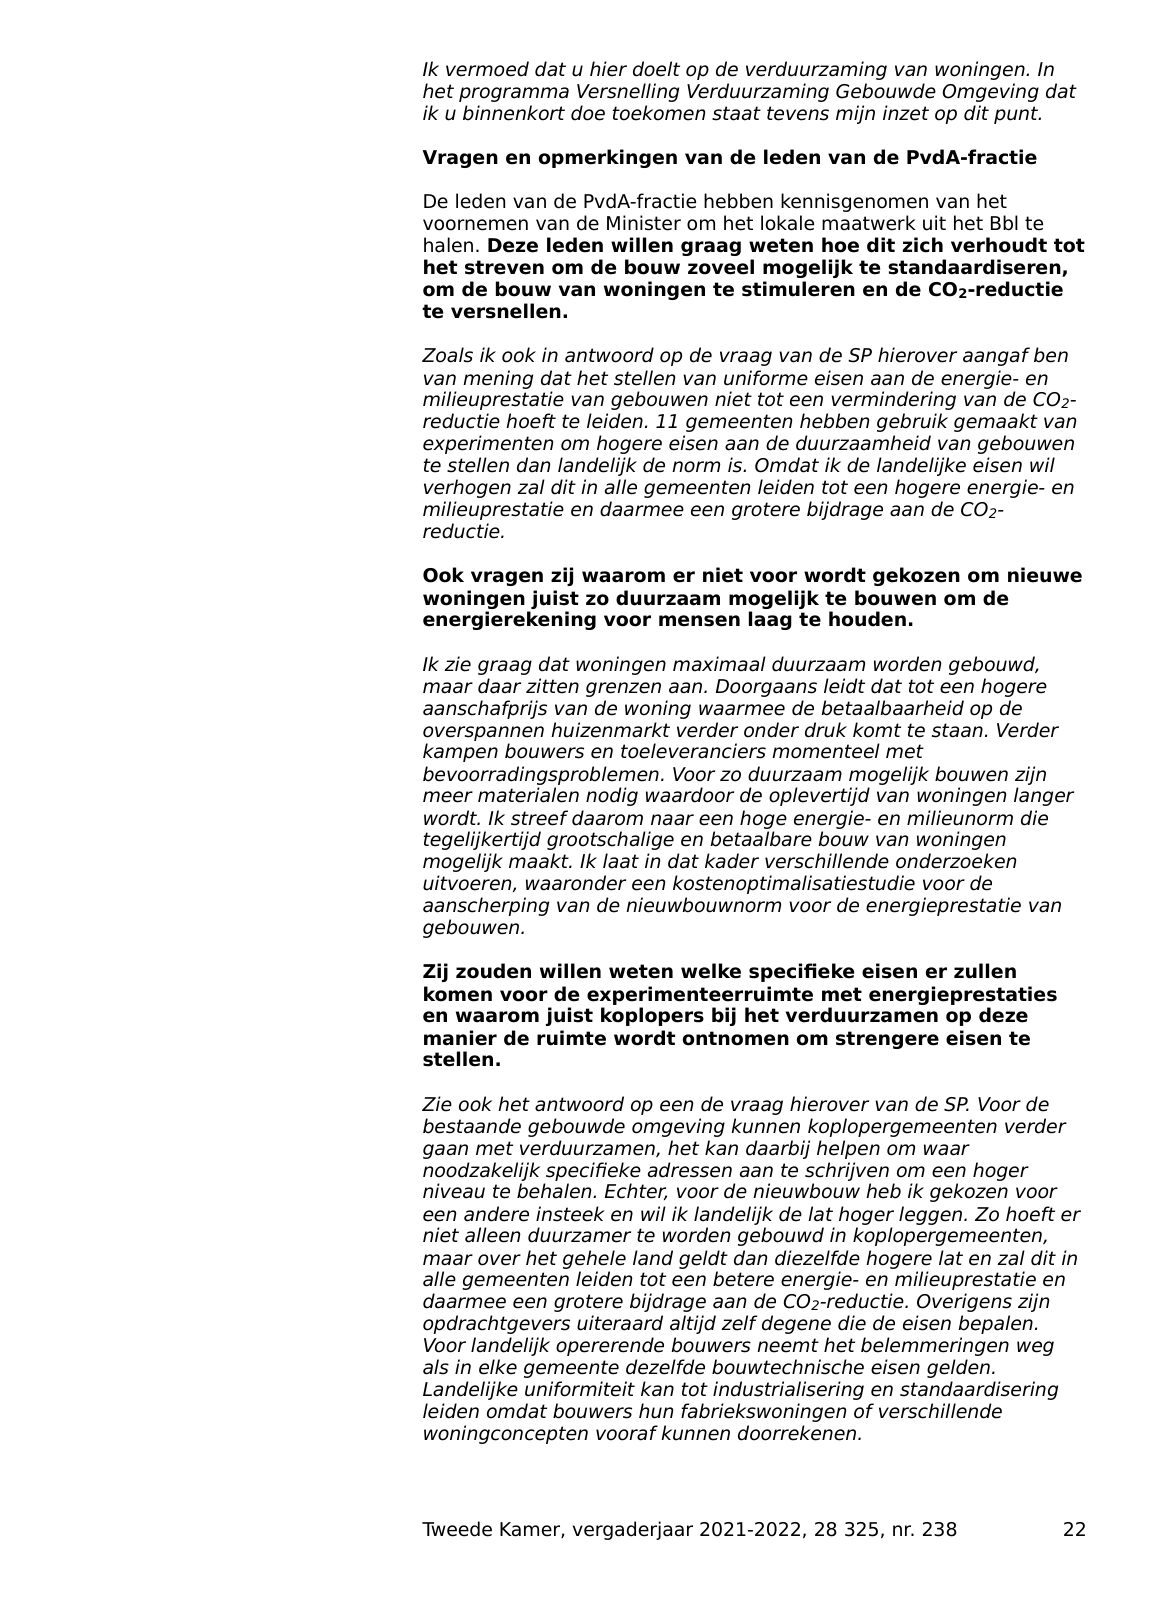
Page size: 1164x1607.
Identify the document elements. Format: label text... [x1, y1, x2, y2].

text Zoals ik ook in antwoord op de vraag van de SP hierover aangaf ben van mening dat het stellen van uniforme eisen aan de energie- en milieuprestatie van gebouwen niet tot een vermindering van de CO2-reductie hoeft te leiden. 11 gemeenten hebben gebruik gemaakt van experimenten om hogere eisen aan de duurzaamheid van gebouwen te stellen dan landelijk de norm is. Omdat ik de landelijke eisen wil verhogen zal dit in alle gemeenten leiden tot een hogere energie- en milieuprestatie en daarmee een grotere bijdrage aan de CO2-reductie. [422, 345, 1087, 543]
subtitle Vragen en opmerkingen van de leden van de PvdA-fractie [422, 147, 1087, 169]
text Ik zie graag dat woningen maximaal duurzaam worden gebouwd, maar daar zitten grenzen aan. Doorgaans leidt dat tot een hogere aanschafprijs van de woning waarmee de betaalbaarheid op de overspannen huizenmarkt verder onder druk komt te staan. Verder kampen bouwers en toeleveranciers momenteel met bevoorradingsproblemen. Voor zo duurzaam mogelijk bouwen zijn meer materialen nodig waardoor de oplevertijd van woningen langer wordt. Ik streef daarom naar een hoge energie- en milieunorm die tegelijkertijd grootschalige en betaalbare bouw van woningen mogelijk maakt. Ik laat in dat kader verschillende onderzoeken uitvoeren, waaronder een kostenoptimalisatiestudie voor de aanscherping van de nieuwbouwnorm voor de energieprestatie van gebouwen. [422, 653, 1087, 939]
text Ook vragen zij waarom er niet voor wordt gekozen om nieuwe woningen juist zo duurzaam mogelijk te bouwen om de energierekening voor mensen laag te houden. [422, 565, 1087, 631]
text Ik vermoed dat u hier doelt op de verduurzaming van woningen. In het programma Versnelling Verduurzaming Gebouwde Omgeving dat ik u binnenkort doe toekomen staat tevens mijn inzet op dit punt. [422, 59, 1087, 125]
text De leden van de PvdA-fractie hebben kennisgenomen van het voornemen van de Minister om het lokale maatwerk uit het Bbl te halen. Deze leden willen graag weten hoe dit zich verhoudt tot het streven om de bouw zoveel mogelijk te standaardiseren, om de bouw van woningen te stimuleren en de CO2-reductie te versnellen. [422, 191, 1087, 323]
text Zie ook het antwoord op een de vraag hierover van de SP. Voor de bestaande gebouwde omgeving kunnen koplopergemeenten verder gaan met verduurzamen, het kan daarbij helpen om waar noodzakelijk specifieke adressen aan te schrijven om een hoger niveau te behalen. Echter, voor de nieuwbouw heb ik gekozen voor een andere insteek en wil ik landelijk de lat hoger leggen. Zo hoeft er niet alleen duurzamer te worden gebouwd in koplopergemeenten, maar over het gehele land geldt dan diezelfde hogere lat en zal dit in alle gemeenten leiden tot een betere energie- en milieuprestatie en daarmee een grotere bijdrage aan de CO2-reductie. Overigens zijn opdrachtgevers uiteraard altijd zelf degene die de eisen bepalen. Voor landelijk opererende bouwers neemt het belemmeringen weg als in elke gemeente dezelfde bouwtechnische eisen gelden. Landelijke uniformiteit kan tot industrialisering en standaardisering leiden omdat bouwers hun fabriekswoningen of verschillende woningconcepten vooraf kunnen doorrekenen. [422, 1093, 1087, 1445]
text Zij zouden willen weten welke specifieke eisen er zullen komen voor de experimenteerruimte met energieprestaties en waarom juist koplopers bij het verduurzamen op deze manier de ruimte wordt ontnomen om strengere eisen te stellen. [422, 961, 1087, 1071]
